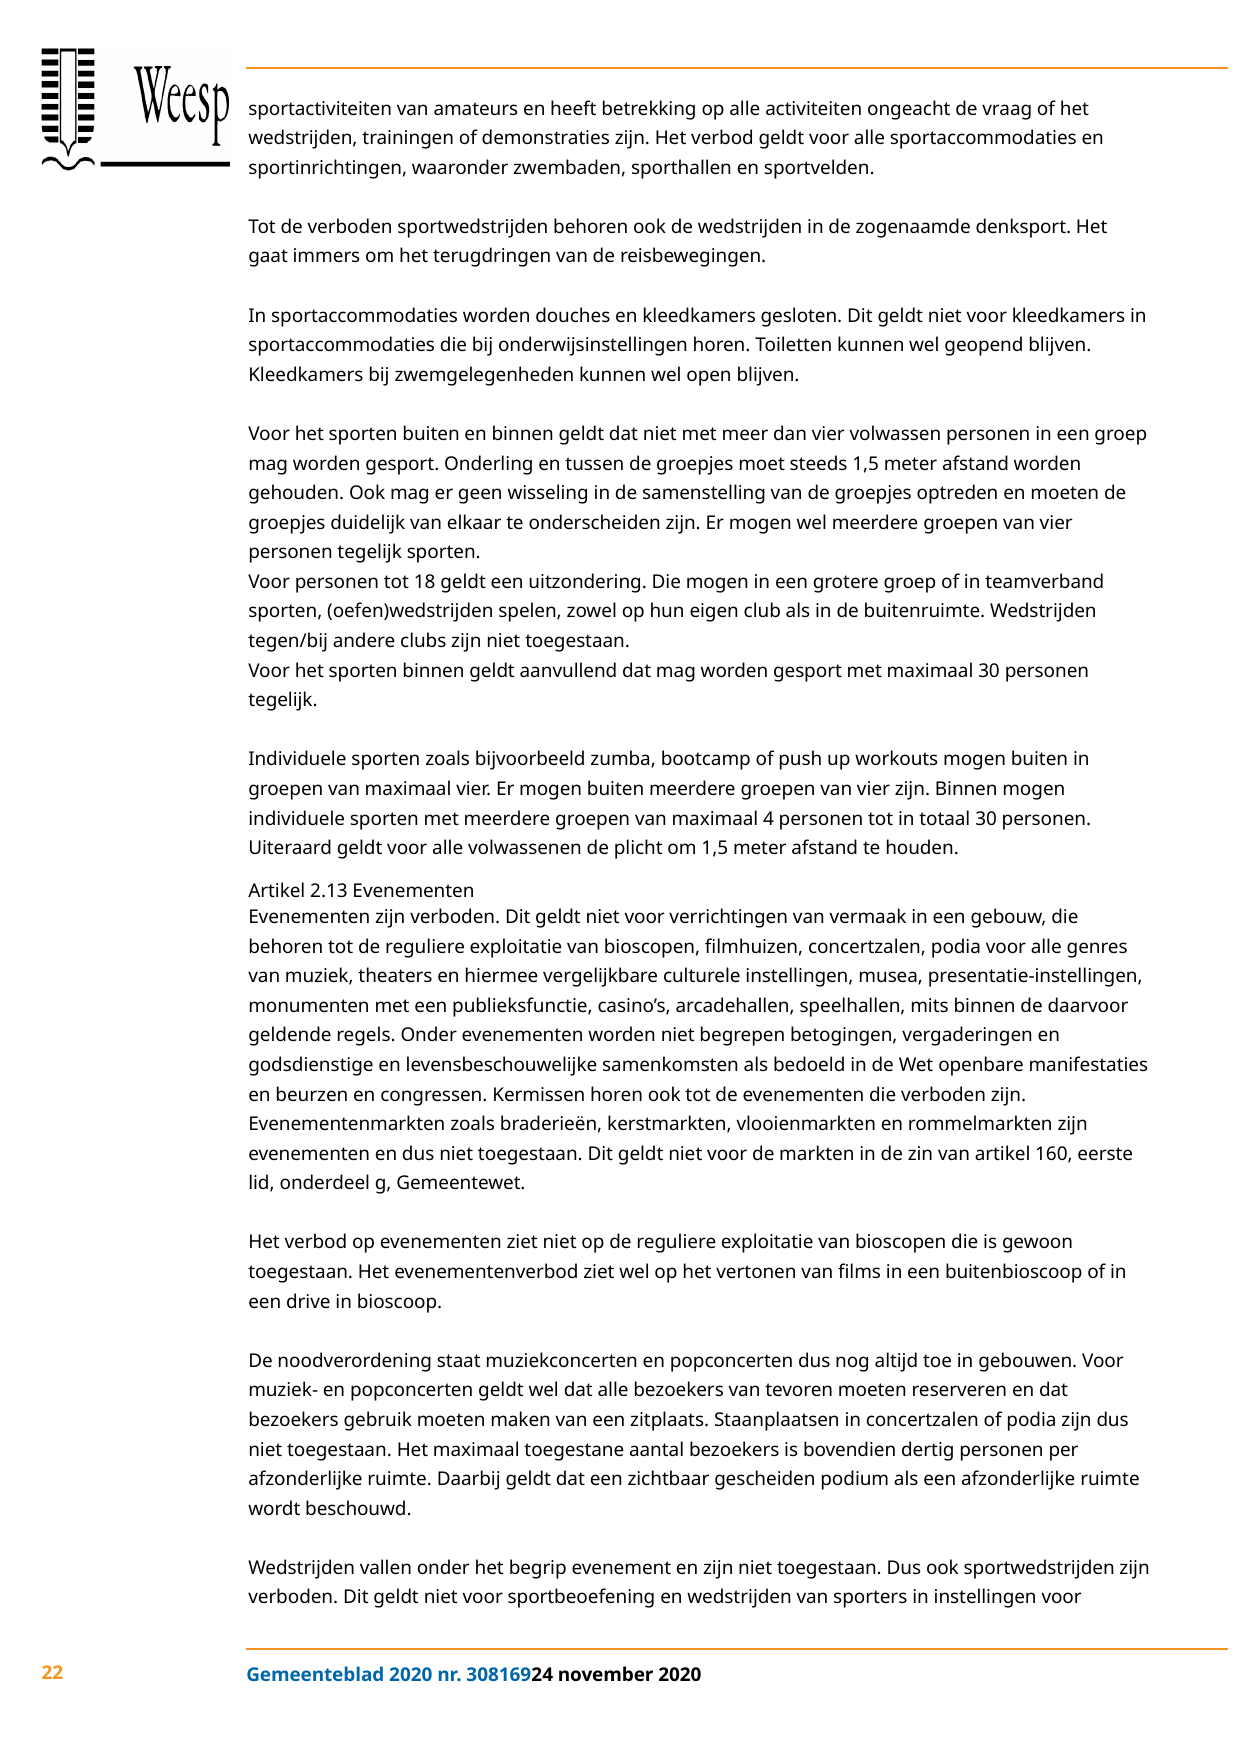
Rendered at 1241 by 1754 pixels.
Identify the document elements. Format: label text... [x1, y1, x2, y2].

text Artikel 2.13 Evenementen [248, 877, 1152, 903]
text Voor personen tot 18 geldt een uitzondering. Die mogen in een grotere groep of in teamverband sporten, (oefen)wedstrijden spelen, zowel op hun eigen club als in de buitenruimte. Wedstrijden tegen/bij andere clubs zijn niet toegestaan. [248, 568, 1152, 653]
text De noodverordening staat muziekconcerten en popconcerten dus nog altijd toe in gebouwen. Voor muziek- en popconcerten geldt wel dat alle bezoekers van tevoren moeten reserveren en dat bezoekers gebruik moeten maken van een zitplaats. Staanplaatsen in concertzalen of podia zijn dus niet toegestaan. Het maximaal toegestane aantal bezoekers is bovendien dertig personen per afzonderlijke ruimte. Daarbij geldt dat een zichtbaar gescheiden podium als een afzonderlijke ruimte wordt beschouwd. [248, 1347, 1152, 1521]
text In sportaccommodaties worden douches en kleedkamers gesloten. Dit geldt niet voor kleedkamers in sportaccommodaties die bij onderwijsinstellingen horen. Toiletten kunnen wel geopend blijven. Kleedkamers bij zwemgelegenheden kunnen wel open blijven. [248, 302, 1152, 387]
text sportactiviteiten van amateurs en heeft betrekking op alle activiteiten ongeacht de vraag of het wedstrijden, trainingen of demonstraties zijn. Het verbod geldt voor alle sportaccommodaties en sportinrichtingen, waaronder zwembaden, sporthallen en sportvelden. [248, 95, 1152, 180]
text Het verbod op evenementen ziet niet op de reguliere exploitatie van bioscopen die is gewoon toegestaan. Het evenementenverbod ziet wel op het vertonen van films in een buitenbioscoop of in een drive in bioscoop. [248, 1229, 1152, 1313]
text Voor het sporten buiten en binnen geldt dat niet met meer dan vier volwassen personen in een groep mag worden gesport. Onderling en tussen de groepjes moet steeds 1,5 meter afstand worden gehouden. Ook mag er geen wisseling in de samenstelling van de groepjes optreden en moeten de groepjes duidelijk van elkaar te onderscheiden zijn. Er mogen wel meerdere groepen van vier personen tegelijk sporten. [248, 420, 1152, 564]
text Evenementen zijn verboden. Dit geldt niet voor verrichtingen van vermaak in een gebouw, die behoren tot de reguliere exploitatie van bioscopen, filmhuizen, concertzalen, podia voor alle genres van muziek, theaters en hiermee vergelijkbare culturele instellingen, musea, presentatie-instellingen, monumenten met een publieksfunctie, casino’s, arcadehallen, speelhallen, mits binnen de daarvoor geldende regels. Onder evenementen worden niet begrepen betogingen, vergaderingen en godsdienstige en levensbeschouwelijke samenkomsten als bedoeld in de Wet openbare manifestaties en beurzen en congressen. Kermissen horen ook tot de evenementen die verboden zijn. Evenementenmarkten zoals braderieën, kerstmarkten, vlooienmarkten en rommelmarkten zijn evenementen en dus niet toegestaan. Dit geldt niet voor de markten in de zin van artikel 160, eerste lid, onderdeel g, Gemeentewet. [248, 903, 1152, 1195]
picture [41, 47, 231, 172]
text Wedstrijden vallen onder het begrip evenement en zijn niet toegestaan. Dus ook sportwedstrijden zijn verboden. Dit geldt niet voor sportbeoefening en wedstrijden van sporters in instellingen voor [248, 1554, 1152, 1609]
text Individuele sporten zoals bijvoorbeeld zumba, bootcamp of push up workouts mogen buiten in groepen van maximaal vier. Er mogen buiten meerdere groepen van vier zijn. Binnen mogen individuele sporten met meerdere groepen van maximaal 4 personen tot in totaal 30 personen. Uiteraard geldt voor alle volwassenen de plicht om 1,5 meter afstand te houden. [248, 746, 1152, 860]
text Voor het sporten binnen geldt aanvullend dat mag worden gesport met maximaal 30 personen tegelijk. [248, 657, 1152, 712]
text Tot de verboden sportwedstrijden behoren ook de wedstrijden in de zogenaamde denksport. Het gaat immers om het terugdringen van de reisbewegingen. [248, 213, 1152, 268]
